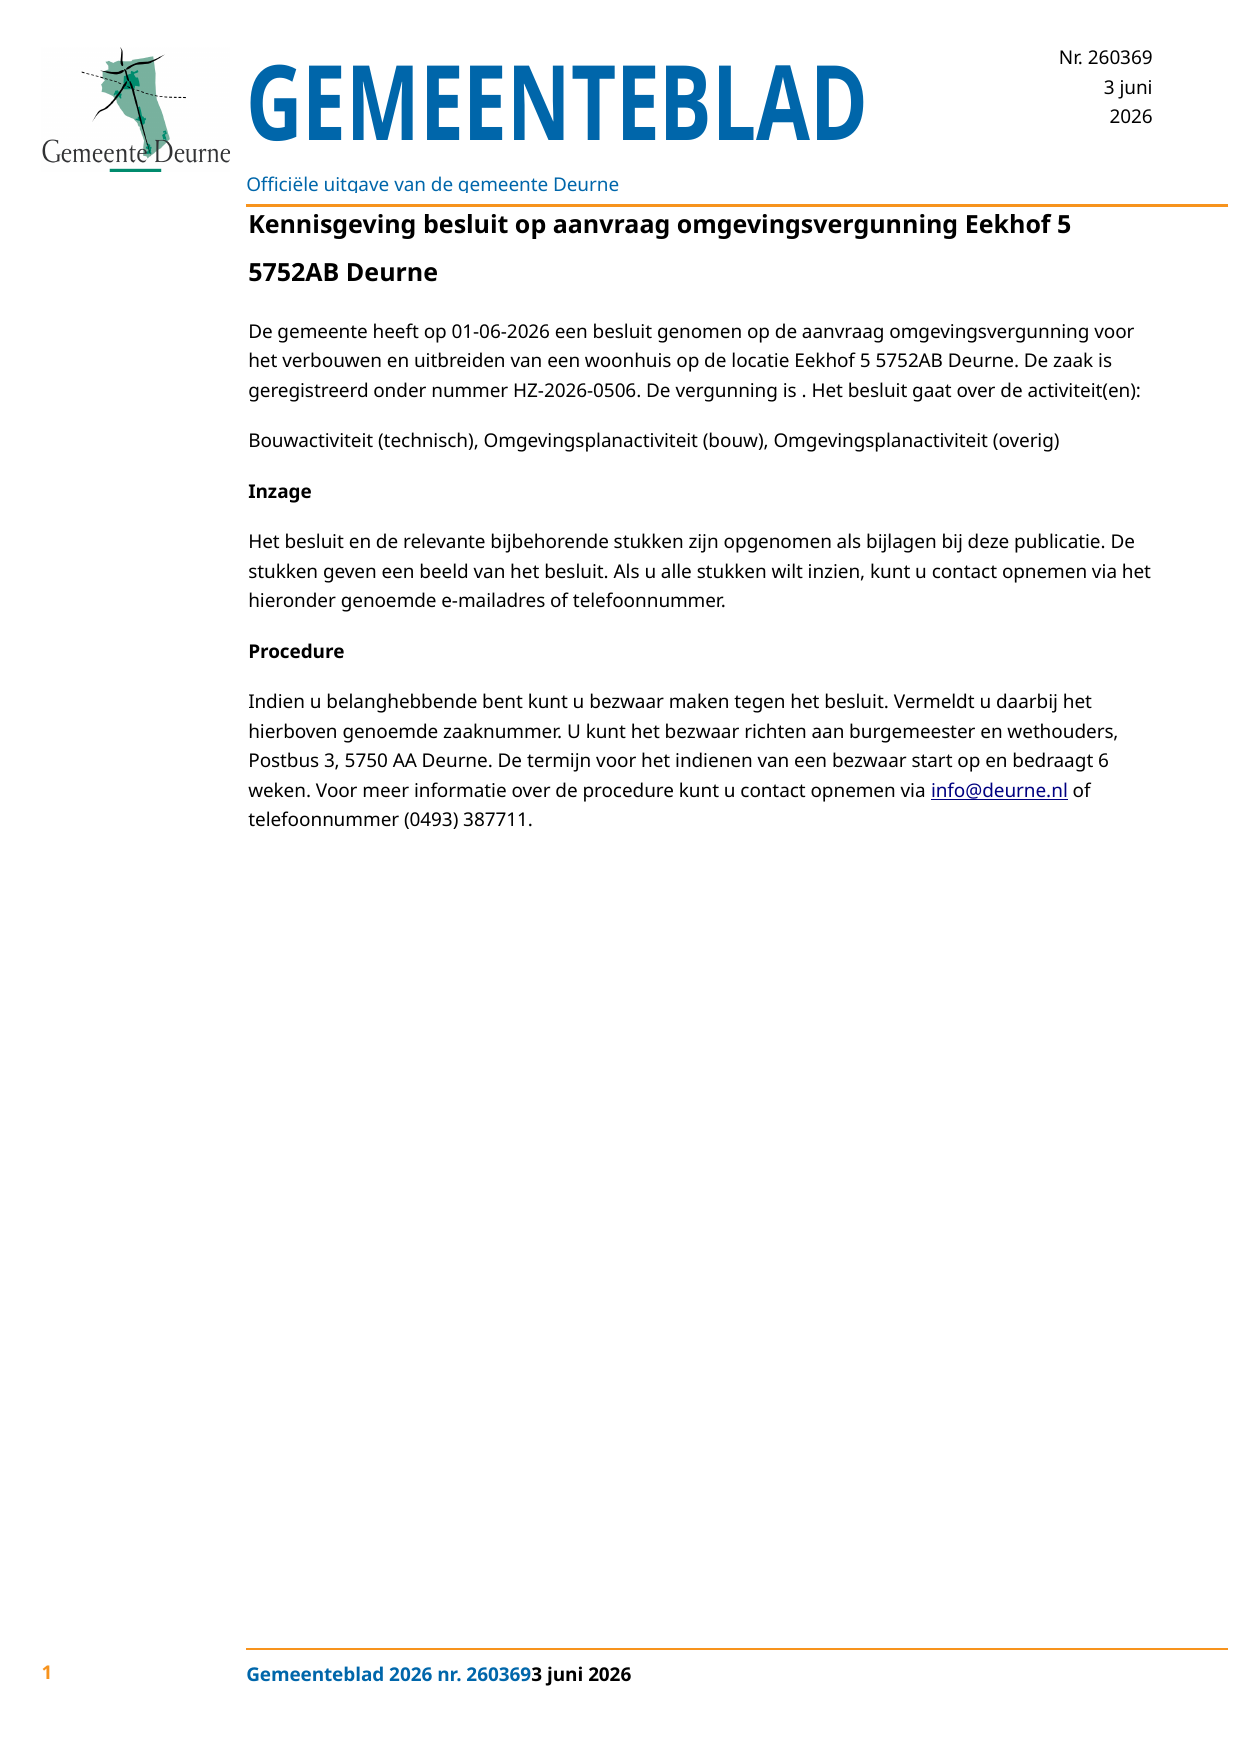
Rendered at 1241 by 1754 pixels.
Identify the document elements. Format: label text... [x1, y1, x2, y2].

text De gemeente heeft op 01-06-2026 een besluit genomen op de aanvraag omgevingsvergunning voor het verbouwen en uitbreiden van een woonhuis op de locatie Eekhof 5 5752AB Deurne. De zaak is geregistreerd onder nummer HZ-2026-0506. De vergunning is . Het besluit gaat over de activiteit(en): [248, 318, 1152, 403]
text Het besluit en de relevante bijbehorende stukken zijn opgenomen als bijlagen bij deze publicatie. De stukken geven een beeld van het besluit. Als u alle stukken wilt inzien, kunt u contact opnemen via het hieronder genoemde e-mailadres of telefoonnummer. [248, 528, 1152, 613]
text Indien u belanghebbende bent kunt u bezwaar maken tegen het besluit. Vermeldt u daarbij het hierboven genoemde zaaknummer. U kunt het bezwaar richten aan burgemeester en wethouders, Postbus 3, 5750 AA Deurne. De termijn voor het indienen van een bezwaar start op en bedraagt 6 weken. Voor meer informatie over de procedure kunt u contact opnemen via info@deurne.nl of telefoonnummer (0493) 387711. [248, 688, 1152, 832]
text Procedure [248, 638, 1152, 664]
picture [41, 47, 231, 172]
text Inzage [248, 478, 1152, 504]
text Kennisgeving besluit op aanvraag omgevingsvergunning Eekhof 5 5752AB Deurne [248, 207, 1152, 288]
text Bouwactiviteit (technisch), Omgevingsplanactiviteit (bouw), Omgevingsplanactiviteit (overig) [248, 427, 1152, 453]
